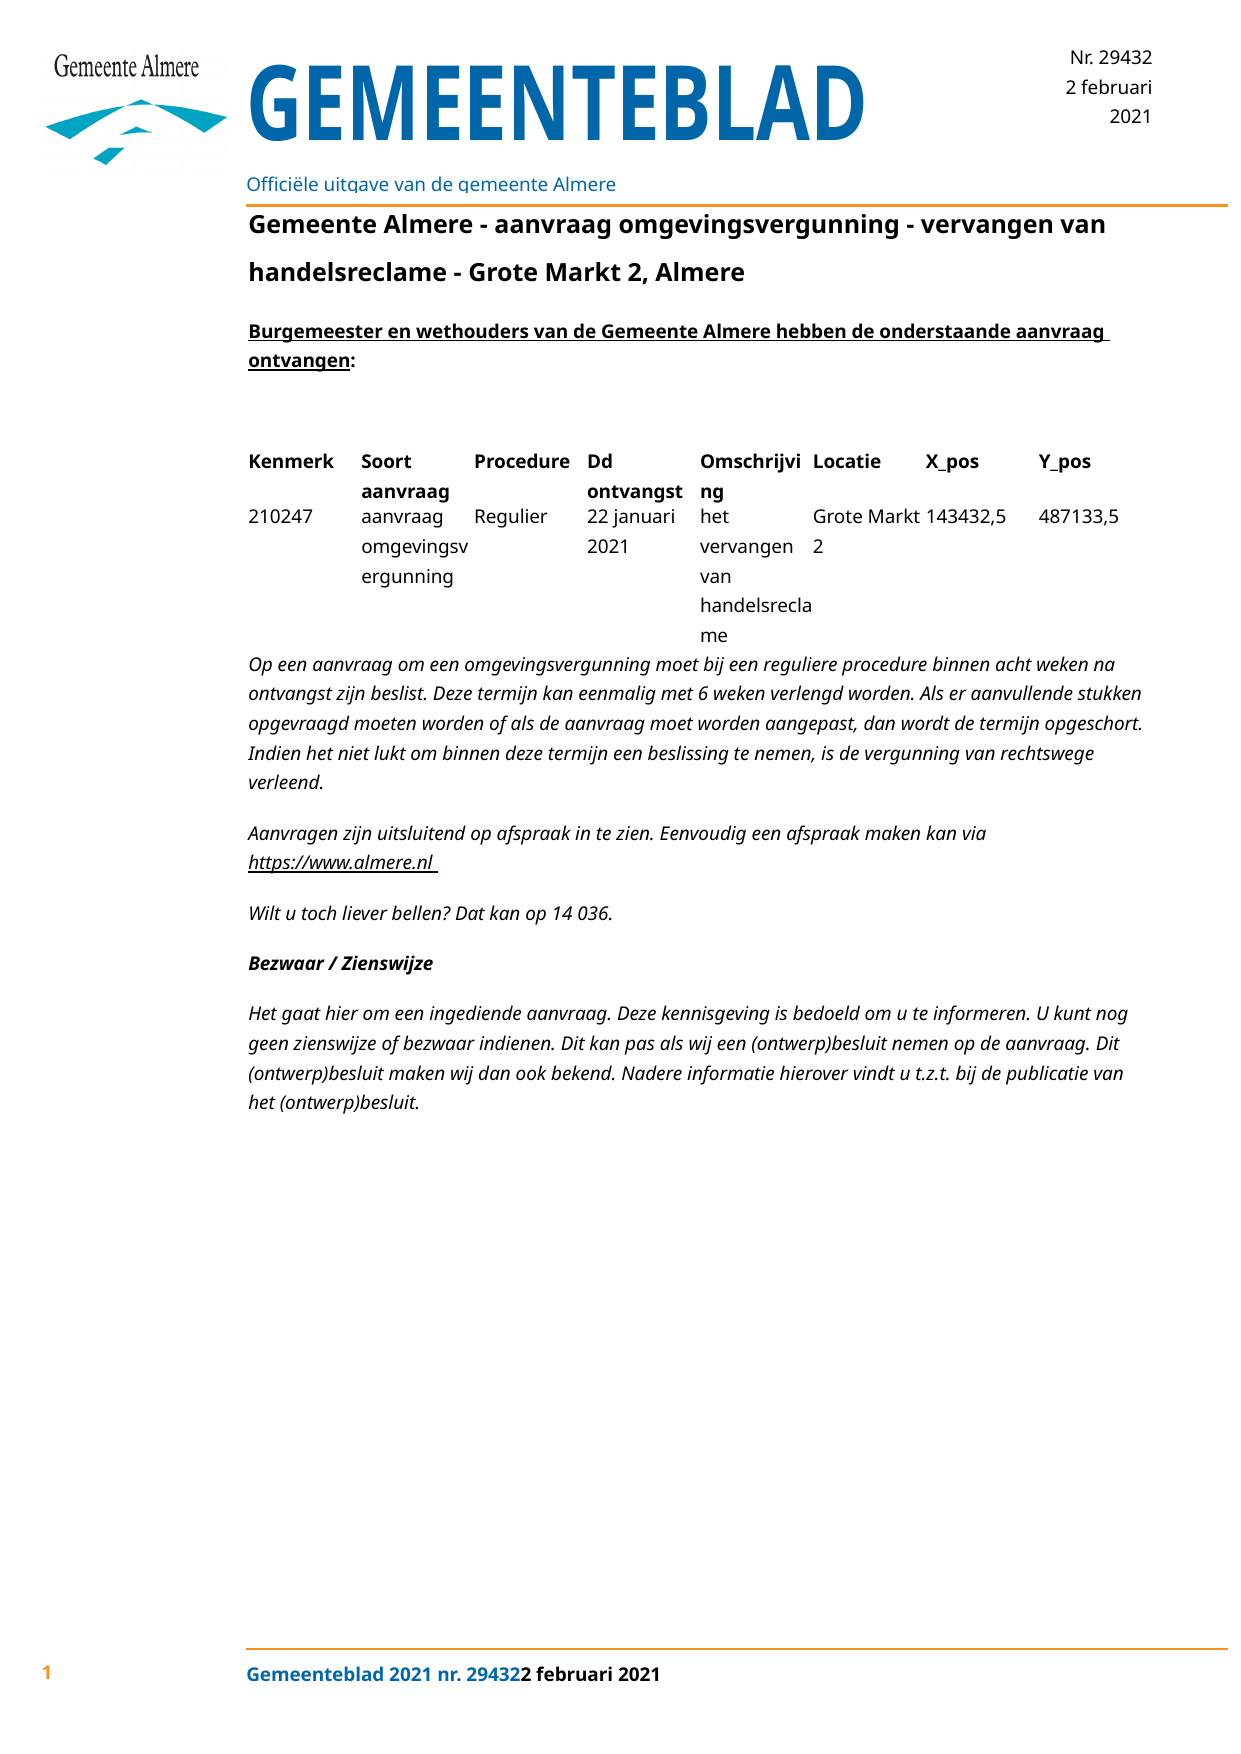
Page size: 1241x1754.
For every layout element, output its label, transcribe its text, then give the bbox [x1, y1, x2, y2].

picture [41, 47, 231, 172]
table_cell 143432,5 [926, 504, 1038, 648]
table_cell aanvraag omgevingsvergunning [361, 504, 474, 648]
table_header Omschrijving [700, 449, 813, 504]
text Aanvragen zijn uitsluitend op afspraak in te zien. Eenvoudig een afspraak maken kan via https://www.almere.nl [248, 820, 1152, 875]
table_cell het vervangen van handelsreclame [700, 504, 813, 648]
text Burgemeester en wethouders van de Gemeente Almere hebben de onderstaande aanvraag ontvangen: [248, 318, 1152, 373]
table_cell 487133,5 [1039, 504, 1152, 648]
text Op een aanvraag om een omgevingsvergunning moet bij een reguliere procedure binnen acht weken na ontvangst zijn beslist. Deze termijn kan eenmalig met 6 weken verlengd worden. Als er aanvullende stukken opgevraagd moeten worden of als de aanvraag moet worden aangepast, dan wordt de termijn opgeschort. Indien het niet lukt om binnen deze termijn een beslissing te nemen, is de vergunning van rechtswege verleend. [248, 651, 1152, 795]
table_cell Grote Markt 2 [813, 504, 926, 648]
table_header Dd ontvangst [587, 449, 700, 504]
table_cell 22 januari 2021 [587, 504, 700, 648]
table_header Locatie [813, 449, 926, 504]
text Gemeente Almere - aanvraag omgevingsvergunning - vervangen van handelsreclame - Grote Markt 2, Almere [248, 207, 1152, 288]
table_header X_pos [926, 449, 1038, 504]
table_cell 210247 [248, 504, 361, 648]
text Het gaat hier om een ingediende aanvraag. Deze kennisgeving is bedoeld om u te informeren. U kunt nog geen zienswijze of bezwaar indienen. Dit kan pas als wij een (ontwerp)besluit nemen op de aanvraag. Dit (ontwerp)besluit maken wij dan ook bekend. Nadere informatie hierover vindt u t.z.t. bij de publicatie van het (ontwerp)besluit. [248, 1001, 1152, 1115]
text Bezwaar / Zienswijze [248, 950, 1152, 976]
table_header Soort aanvraag [361, 449, 474, 504]
text Wilt u toch liever bellen? Dat kan op 14 036. [248, 900, 1152, 926]
table_header Procedure [474, 449, 587, 504]
table_header Y_pos [1039, 449, 1152, 504]
table_cell Regulier [474, 504, 587, 648]
table_header Kenmerk [248, 449, 361, 504]
